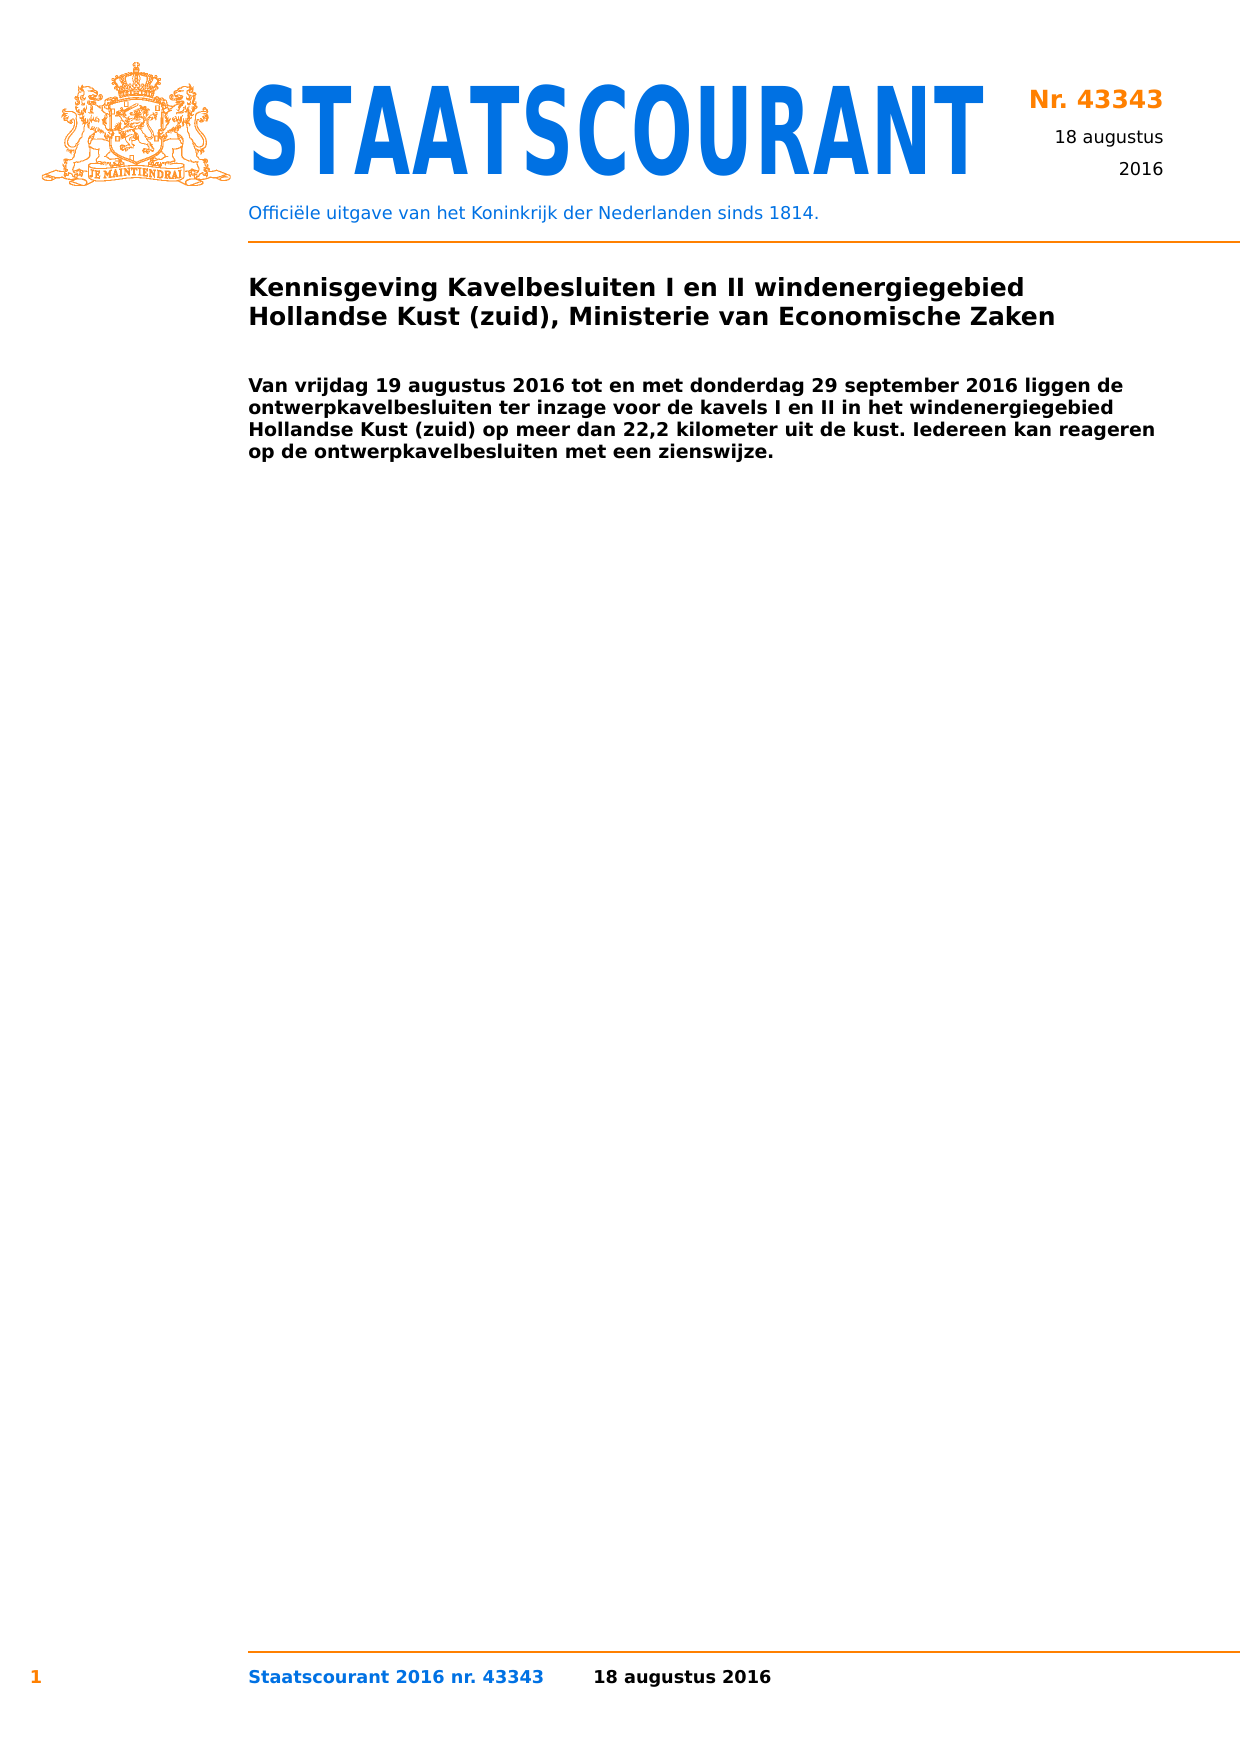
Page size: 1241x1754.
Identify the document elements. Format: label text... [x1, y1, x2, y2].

text Van vrijdag 19 augustus 2016 tot en met donderdag 29 september 2016 liggen de ontwerpkavelbesluiten ter inzage voor de kavels I en II in het windenergiegebied Hollandse Kust (zuid) op meer dan 22,2 kilometer uit de kust. Iedereen kan reageren op de ontwerpkavelbesluiten met een zienswijze. [248, 375, 1163, 463]
table_cell 2016 [998, 153, 1240, 203]
table_cell 18 augustus [998, 121, 1240, 153]
subtitle Kennisgeving Kavelbesluiten I en II windenergiegebied Hollandse Kust (zuid), Ministerie van Economische Zaken [248, 273, 1163, 331]
table_header STAATSCOURANT [248, 62, 998, 203]
picture [41, 62, 231, 186]
table_cell Officiële uitgave van het Koninkrijk der Nederlanden sinds 1814. [248, 203, 1240, 241]
table_header Nr. 43343 [998, 62, 1240, 121]
table_header [25, 62, 248, 241]
